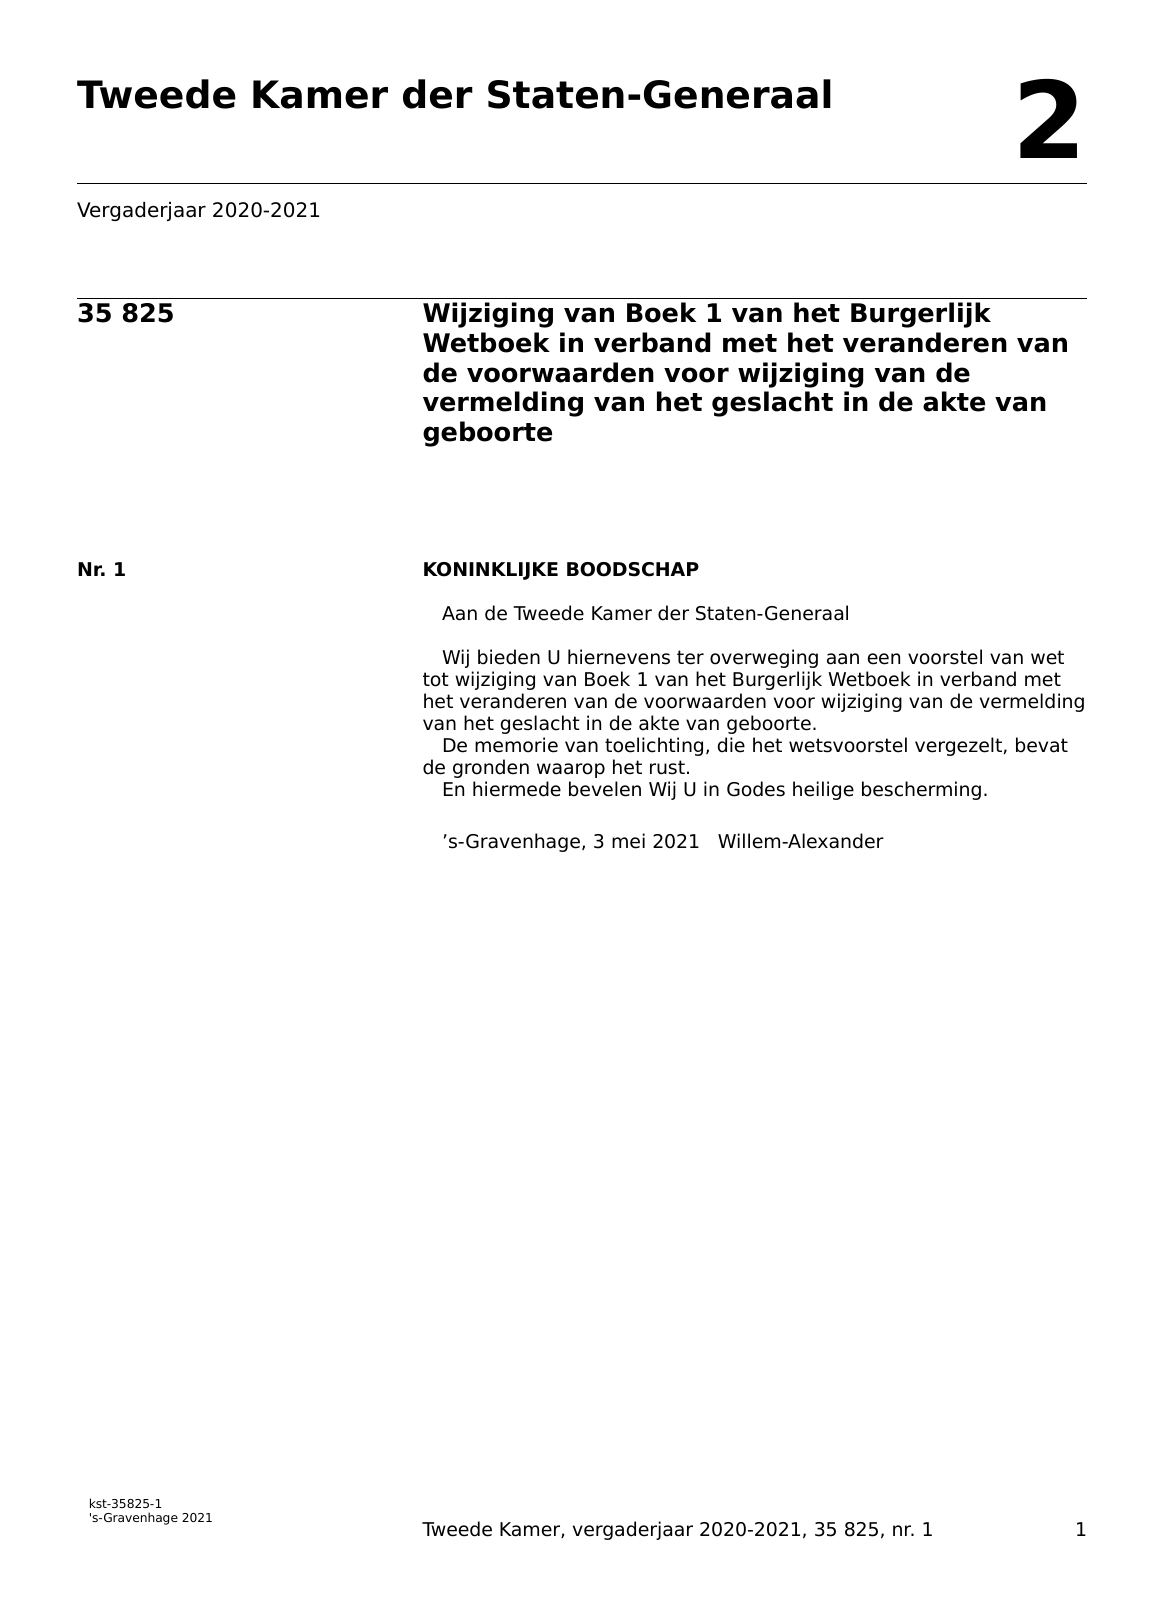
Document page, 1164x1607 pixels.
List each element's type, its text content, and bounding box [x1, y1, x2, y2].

text Wij bieden U hiernevens ter overweging aan een voorstel van wet tot wijziging van Boek 1 van het Burgerlijk Wetboek in verband met het veranderen van de voorwaarden voor wijziging van de vermelding van het geslacht in de akte van geboorte. [422, 647, 1087, 735]
text En hiermede bevelen Wij U in Godes heilige bescherming. [422, 779, 1087, 801]
text 's-Gravenhage 2021 [88, 1511, 323, 1525]
subtitle 35 825 Wijziging van Boek 1 van het Burgerlijk Wetboek in verband met het veranderen van de voorwaarden voor wijziging van de vermelding van het geslacht in de akte van geboorte [77, 299, 1087, 447]
subtitle Nr. 1 KONINKLIJKE BOODSCHAP [77, 558, 1087, 580]
table_header Tweede Kamer der Staten-Generaal [77, 59, 886, 183]
text ’s-Gravenhage, 3 mei 2021 Willem-Alexander [422, 831, 1087, 853]
text kst-35825-1 [88, 1497, 323, 1511]
table_cell Vergaderjaar 2020-2021 [77, 184, 1087, 298]
table_header 2 [886, 59, 1087, 183]
text Aan de Tweede Kamer der Staten-Generaal [422, 603, 1087, 624]
text De memorie van toelichting, die het wetsvoorstel vergezelt, bevat de gronden waarop het rust. [422, 735, 1087, 779]
